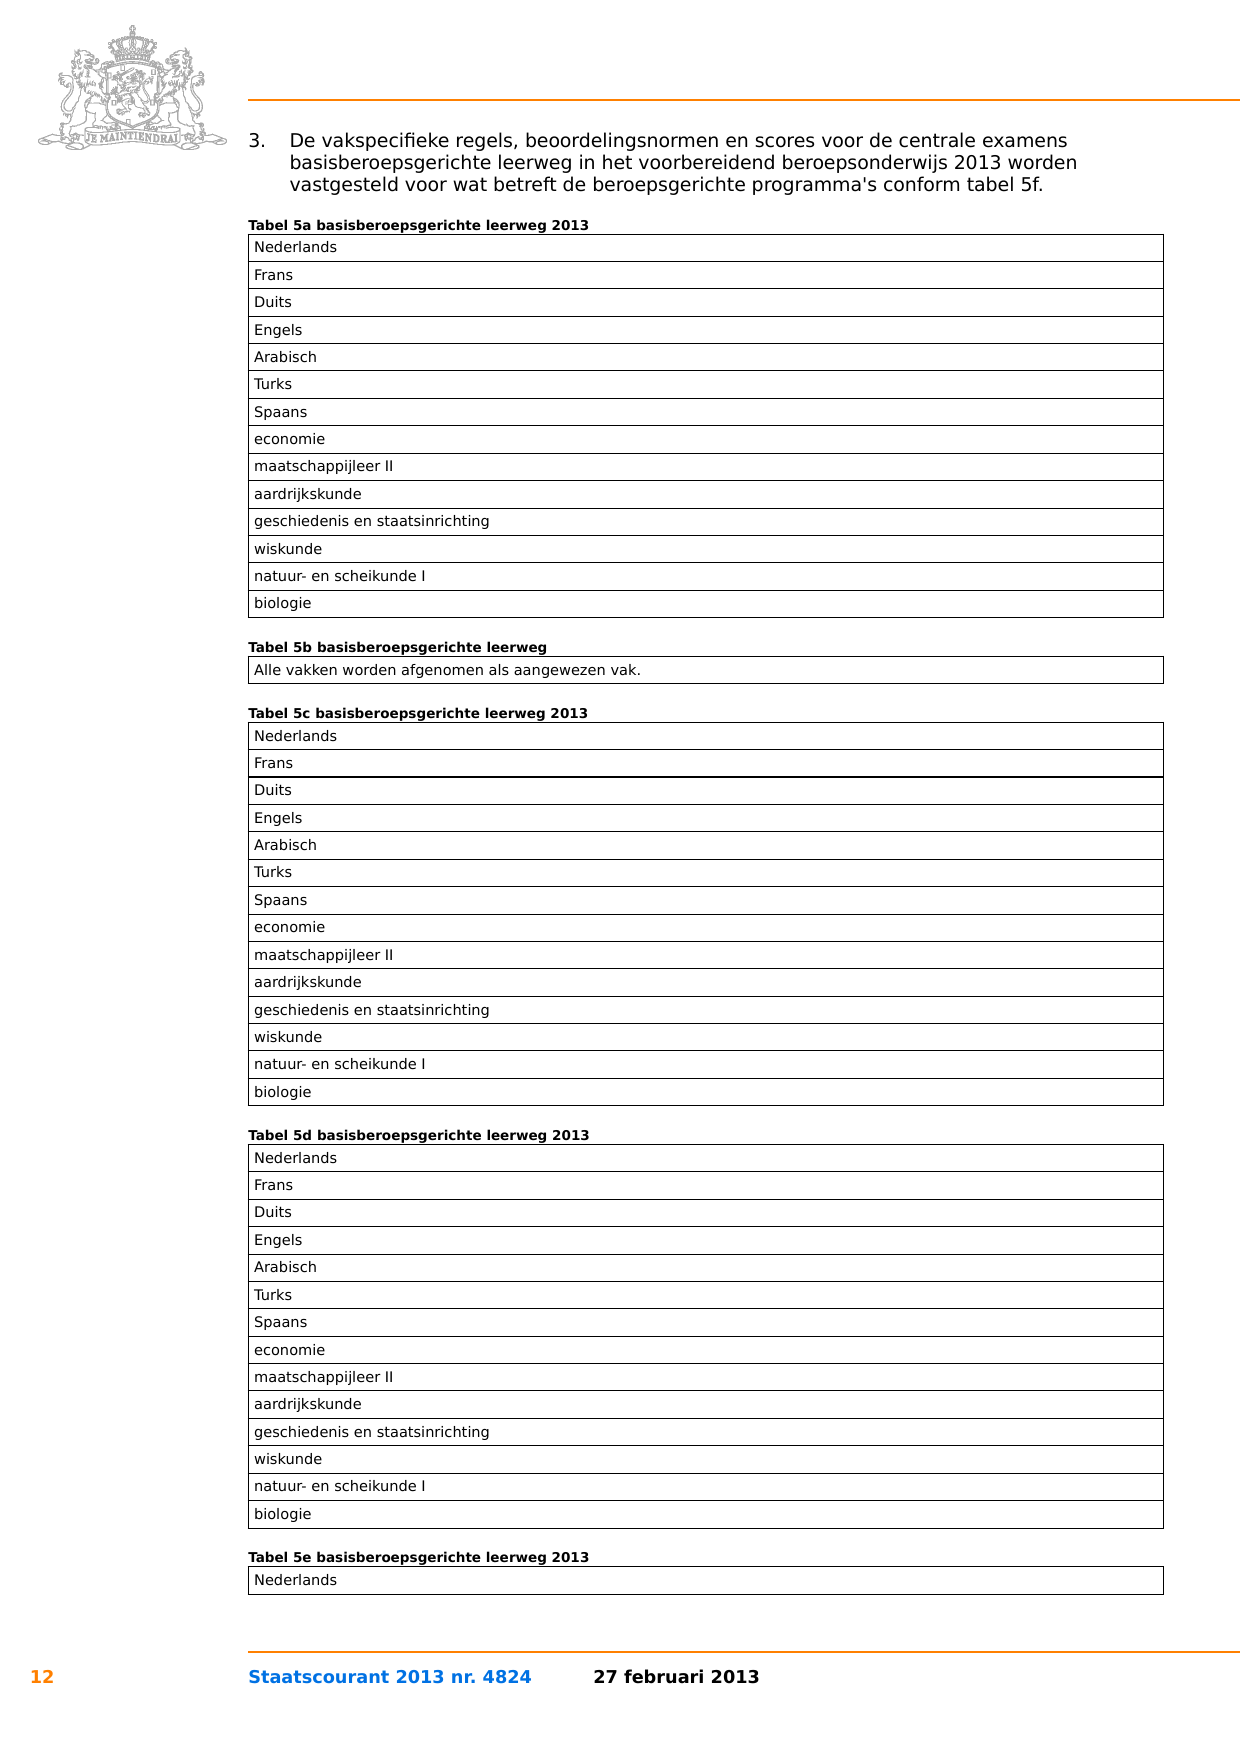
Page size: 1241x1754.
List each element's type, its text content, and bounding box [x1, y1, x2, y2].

table_cell Nederlands [249, 1145, 1163, 1171]
table_header Tabel 5b basisberoepsgerichte leerweg [248, 640, 1163, 656]
table_cell Engels [249, 805, 1163, 831]
table_header Tabel 5c basisberoepsgerichte leerweg 2013 [248, 706, 1163, 722]
table_cell Duits [249, 778, 1163, 804]
table_cell economie [249, 426, 1163, 453]
table_cell Frans [249, 262, 1163, 288]
table_cell economie [249, 1337, 1163, 1363]
table_cell Turks [249, 860, 1163, 886]
table_cell Turks [249, 1282, 1163, 1308]
table_cell geschiedenis en staatsinrichting [249, 509, 1163, 535]
table_cell natuur- en scheikunde I [249, 1474, 1163, 1500]
table_header Tabel 5a basisberoepsgerichte leerweg 2013 [248, 218, 1163, 233]
table_cell Alle vakken worden afgenomen als aangewezen vak. [249, 657, 1163, 683]
table_cell economie [249, 915, 1163, 941]
table_header Tabel 5e basisberoepsgerichte leerweg 2013 [248, 1550, 1163, 1566]
table_cell Engels [249, 1227, 1163, 1253]
table_cell Arabisch [249, 832, 1163, 859]
table_cell Spaans [249, 887, 1163, 913]
table_cell aardrijkskunde [249, 481, 1163, 507]
text 3. De vakspecifieke regels, beoordelingsnormen en scores voor de centrale examens basisberoepsgerichte leerweg in het voorbereidend beroepsonderwijs 2013 worden vastgesteld voor wat betreft de beroepsgerichte programma's conform tabel 5f. [248, 130, 1163, 196]
table_cell Frans [249, 750, 1163, 776]
table_cell Arabisch [249, 1255, 1163, 1281]
table_cell Arabisch [249, 344, 1163, 370]
table_cell maatschappijleer II [249, 1364, 1163, 1390]
table_cell Nederlands [249, 1567, 1163, 1593]
table_cell natuur- en scheikunde I [249, 1051, 1163, 1078]
table_cell Nederlands [249, 235, 1163, 261]
picture [38, 25, 227, 150]
table_cell Spaans [249, 399, 1163, 425]
table_cell Frans [249, 1172, 1163, 1199]
table_cell aardrijkskunde [249, 969, 1163, 996]
table_cell geschiedenis en staatsinrichting [249, 1419, 1163, 1445]
table_cell Turks [249, 371, 1163, 398]
table_cell Spaans [249, 1309, 1163, 1336]
table_cell biologie [249, 591, 1163, 617]
table_cell maatschappijleer II [249, 942, 1163, 968]
table_cell Duits [249, 1200, 1163, 1226]
table_header Tabel 5d basisberoepsgerichte leerweg 2013 [248, 1128, 1163, 1144]
table_cell natuur- en scheikunde I [249, 563, 1163, 589]
table_cell Nederlands [249, 723, 1163, 749]
table_cell wiskunde [249, 1024, 1163, 1050]
table_cell biologie [249, 1079, 1163, 1105]
table_cell geschiedenis en staatsinrichting [249, 997, 1163, 1023]
table_cell biologie [249, 1501, 1163, 1527]
table_cell wiskunde [249, 1446, 1163, 1473]
table_cell maatschappijleer II [249, 454, 1163, 480]
table_cell Engels [249, 317, 1163, 343]
table_cell aardrijkskunde [249, 1391, 1163, 1418]
table_cell Duits [249, 289, 1163, 316]
table_cell wiskunde [249, 536, 1163, 562]
